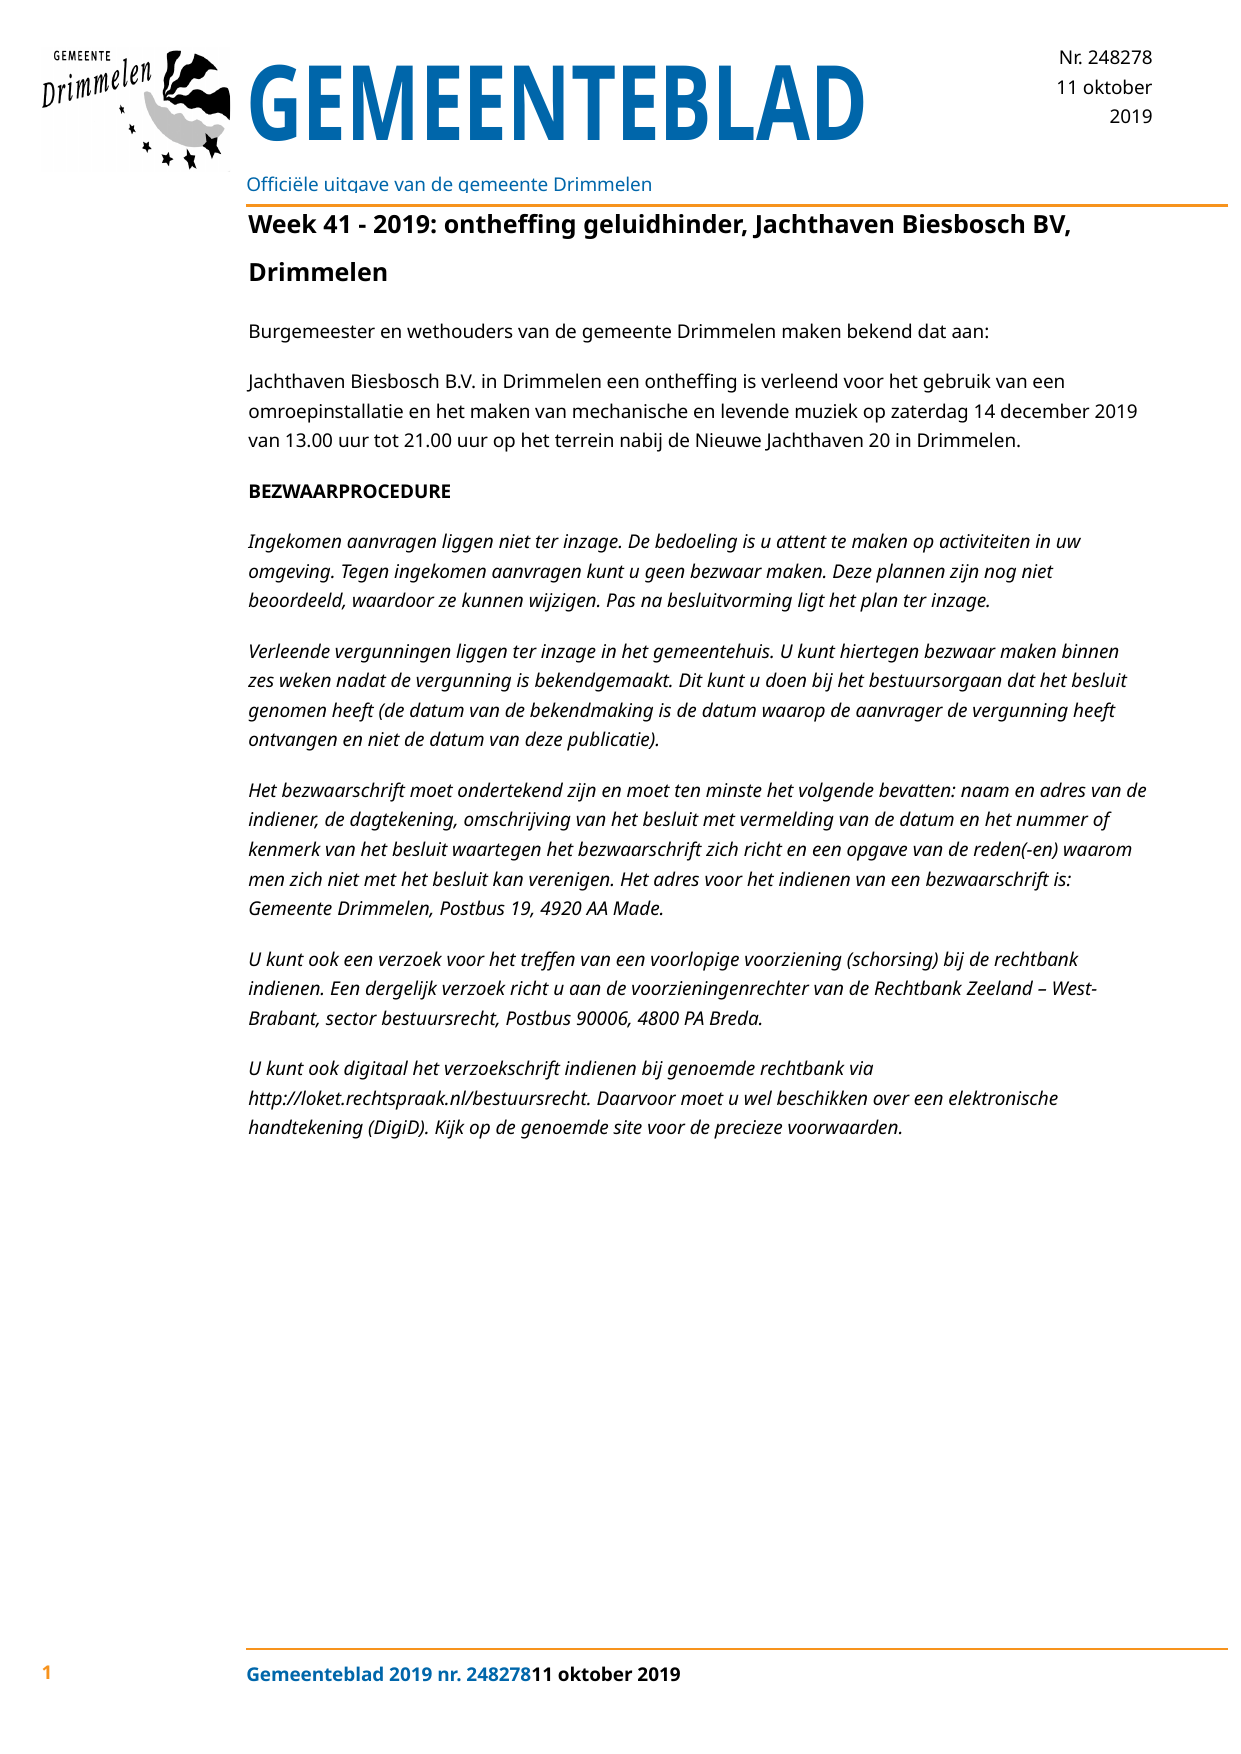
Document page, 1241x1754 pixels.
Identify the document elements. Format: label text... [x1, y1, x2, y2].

picture [41, 47, 231, 172]
text U kunt ook een verzoek voor het treffen van een voorlopige voorziening (schorsing) bij de rechtbank indienen. Een dergelijk verzoek richt u aan de voorzieningenrechter van de Rechtbank Zeeland – West-Brabant, sector bestuursrecht, Postbus 90006, 4800 PA Breda. [248, 946, 1152, 1031]
text BEZWAARPROCEDURE [248, 478, 1152, 504]
text U kunt ook digitaal het verzoekschrift indienen bij genoemde rechtbank via http://loket.rechtspraak.nl/bestuursrecht. Daarvoor moet u wel beschikken over een elektronische handtekening (DigiD). Kijk op de genoemde site voor de precieze voorwaarden. [248, 1055, 1152, 1140]
text Jachthaven Biesbosch B.V. in Drimmelen een ontheffing is verleend voor het gebruik van een omroepinstallatie en het maken van mechanische en levende muziek op zaterdag 14 december 2019 van 13.00 uur tot 21.00 uur op het terrein nabij de Nieuwe Jachthaven 20 in Drimmelen. [248, 368, 1152, 453]
text Burgemeester en wethouders van de gemeente Drimmelen maken bekend dat aan: [248, 318, 1152, 344]
text Verleende vergunningen liggen ter inzage in het gemeentehuis. U kunt hiertegen bezwaar maken binnen zes weken nadat de vergunning is bekendgemaakt. Dit kunt u doen bij het bestuursorgaan dat het besluit genomen heeft (de datum van de bekendmaking is de datum waarop de aanvrager de vergunning heeft ontvangen en niet de datum van deze publicatie). [248, 638, 1152, 752]
text Ingekomen aanvragen liggen niet ter inzage. De bedoeling is u attent te maken op activiteiten in uw omgeving. Tegen ingekomen aanvragen kunt u geen bezwaar maken. Deze plannen zijn nog niet beoordeeld, waardoor ze kunnen wijzigen. Pas na besluitvorming ligt het plan ter inzage. [248, 528, 1152, 613]
text Week 41 - 2019: ontheffing geluidhinder, Jachthaven Biesbosch BV, Drimmelen [248, 207, 1152, 288]
text Het bezwaarschrift moet ondertekend zijn en moet ten minste het volgende bevatten: naam en adres van de indiener, de dagtekening, omschrijving van het besluit met vermelding van de datum en het nummer of kenmerk van het besluit waartegen het bezwaarschrift zich richt en een opgave van de reden(-en) waarom men zich niet met het besluit kan verenigen. Het adres voor het indienen van een bezwaarschrift is: Gemeente Drimmelen, Postbus 19, 4920 AA Made. [248, 777, 1152, 921]
